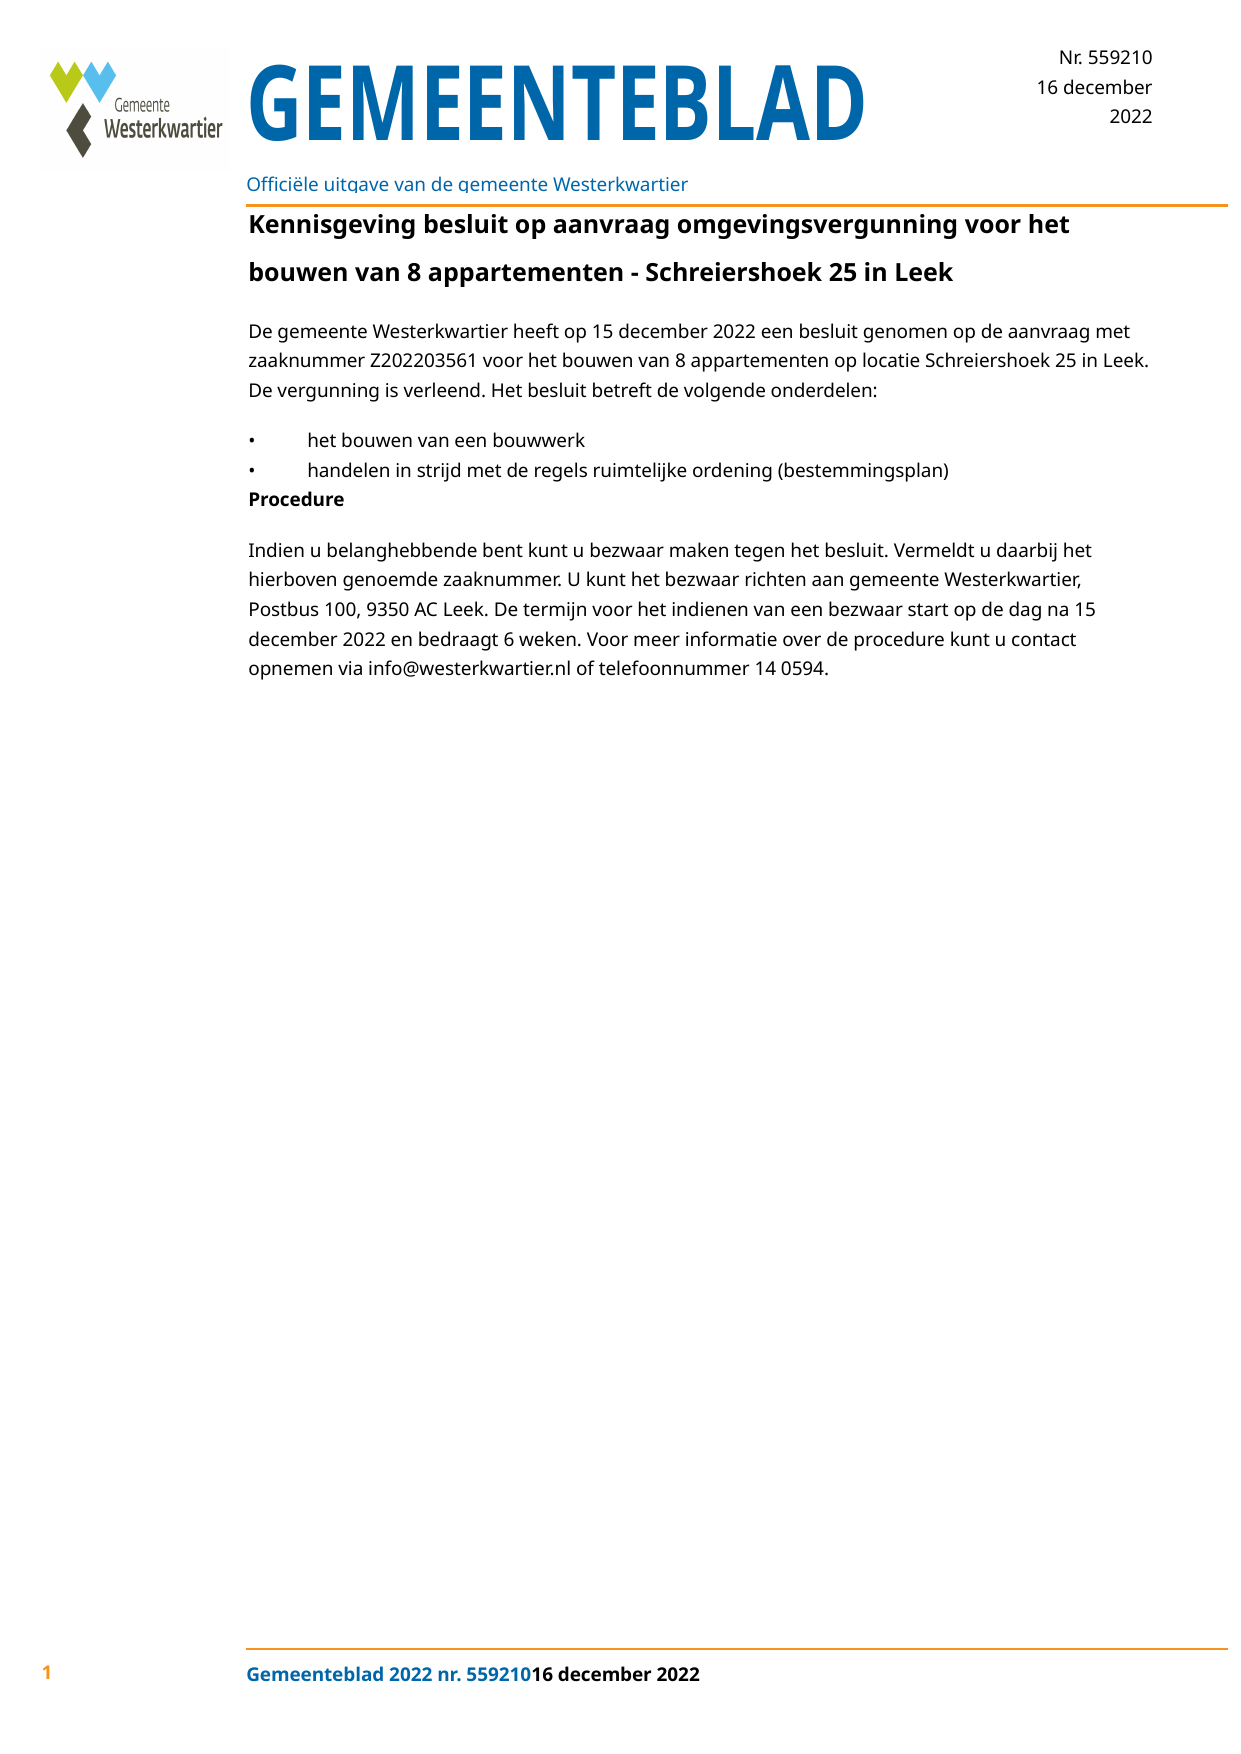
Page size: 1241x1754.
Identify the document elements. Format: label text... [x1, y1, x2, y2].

picture [41, 47, 231, 172]
text Procedure [248, 487, 1152, 512]
list het bouwen van een bouwwerk [248, 427, 1152, 453]
text Indien u belanghebbende bent kunt u bezwaar maken tegen het besluit. Vermeldt u daarbij het hierboven genoemde zaaknummer. U kunt het bezwaar richten aan gemeente Westerkwartier, Postbus 100, 9350 AC Leek. De termijn voor het indienen van een bezwaar start op de dag na 15 december 2022 en bedraagt 6 weken. Voor meer informatie over de procedure kunt u contact opnemen via info@westerkwartier.nl of telefoonnummer 14 0594. [248, 537, 1152, 681]
text Kennisgeving besluit op aanvraag omgevingsvergunning voor het bouwen van 8 appartementen - Schreiershoek 25 in Leek [248, 207, 1152, 288]
text De gemeente Westerkwartier heeft op 15 december 2022 een besluit genomen op de aanvraag met zaaknummer Z202203561 voor het bouwen van 8 appartementen op locatie Schreiershoek 25 in Leek. De vergunning is verleend. Het besluit betreft de volgende onderdelen: [248, 318, 1152, 403]
list handelen in strijd met de regels ruimtelijke ordening (bestemmingsplan) [248, 457, 1152, 483]
